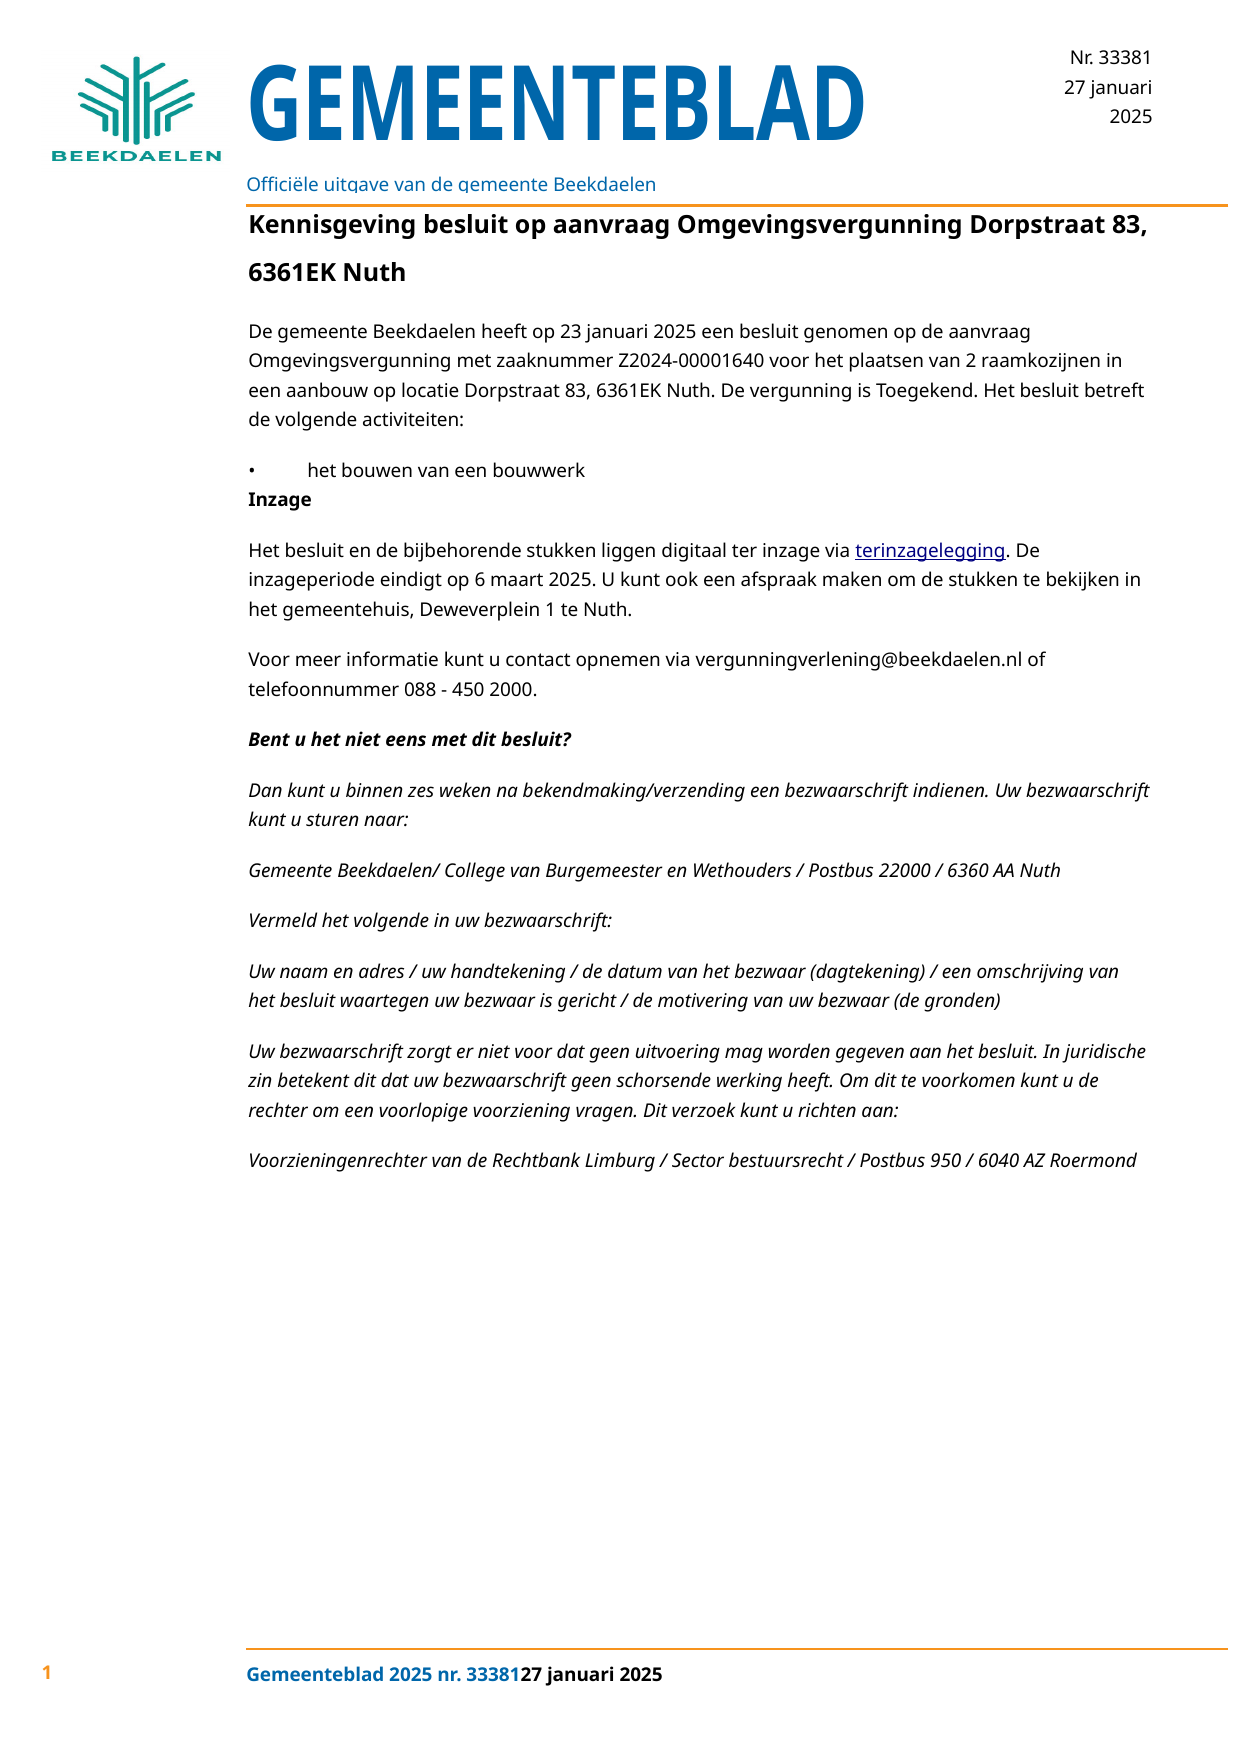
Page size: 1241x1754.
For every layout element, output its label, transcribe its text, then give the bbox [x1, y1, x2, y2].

text Dan kunt u binnen zes weken na bekendmaking/verzending een bezwaarschrift indienen. Uw bezwaarschrift kunt u sturen naar: [248, 777, 1152, 832]
text Voor meer informatie kunt u contact opnemen via vergunningverlening@beekdaelen.nl of telefoonnummer 088 - 450 2000. [248, 647, 1152, 702]
text Voorzieningenrechter van de Rechtbank Limburg / Sector bestuursrecht / Postbus 950 / 6040 AZ Roermond [248, 1147, 1152, 1173]
text Gemeente Beekdaelen/ College van Burgemeester en Wethouders / Postbus 22000 / 6360 AA Nuth [248, 857, 1152, 883]
list het bouwen van een bouwwerk [248, 457, 1152, 483]
picture [41, 47, 231, 172]
text Kennisgeving besluit op aanvraag Omgevingsvergunning Dorpstraat 83, 6361EK Nuth [248, 207, 1152, 288]
text Uw bezwaarschrift zorgt er niet voor dat geen uitvoering mag worden gegeven aan het besluit. In juridische zin betekent dit dat uw bezwaarschrift geen schorsende werking heeft. Om dit te voorkomen kunt u de rechter om een voorlopige voorziening vragen. Dit verzoek kunt u richten aan: [248, 1038, 1152, 1123]
text Vermeld het volgende in uw bezwaarschrift: [248, 907, 1152, 933]
text Uw naam en adres / uw handtekening / de datum van het bezwaar (dagtekening) / een omschrijving van het besluit waartegen uw bezwaar is gericht / de motivering van uw bezwaar (de gronden) [248, 958, 1152, 1013]
text De gemeente Beekdaelen heeft op 23 januari 2025 een besluit genomen op de aanvraag Omgevingsvergunning met zaaknummer Z2024-00001640 voor het plaatsen van 2 raamkozijnen in een aanbouw op locatie Dorpstraat 83, 6361EK Nuth. De vergunning is Toegekend. Het besluit betreft de volgende activiteiten: [248, 318, 1152, 432]
text Het besluit en de bijbehorende stukken liggen digitaal ter inzage via terinzagelegging. De inzageperiode eindigt op 6 maart 2025. U kunt ook een afspraak maken om de stukken te bekijken in het gemeentehuis, Deweverplein 1 te Nuth. [248, 537, 1152, 622]
text Inzage [248, 487, 1152, 512]
text Bent u het niet eens met dit besluit? [248, 727, 1152, 752]
